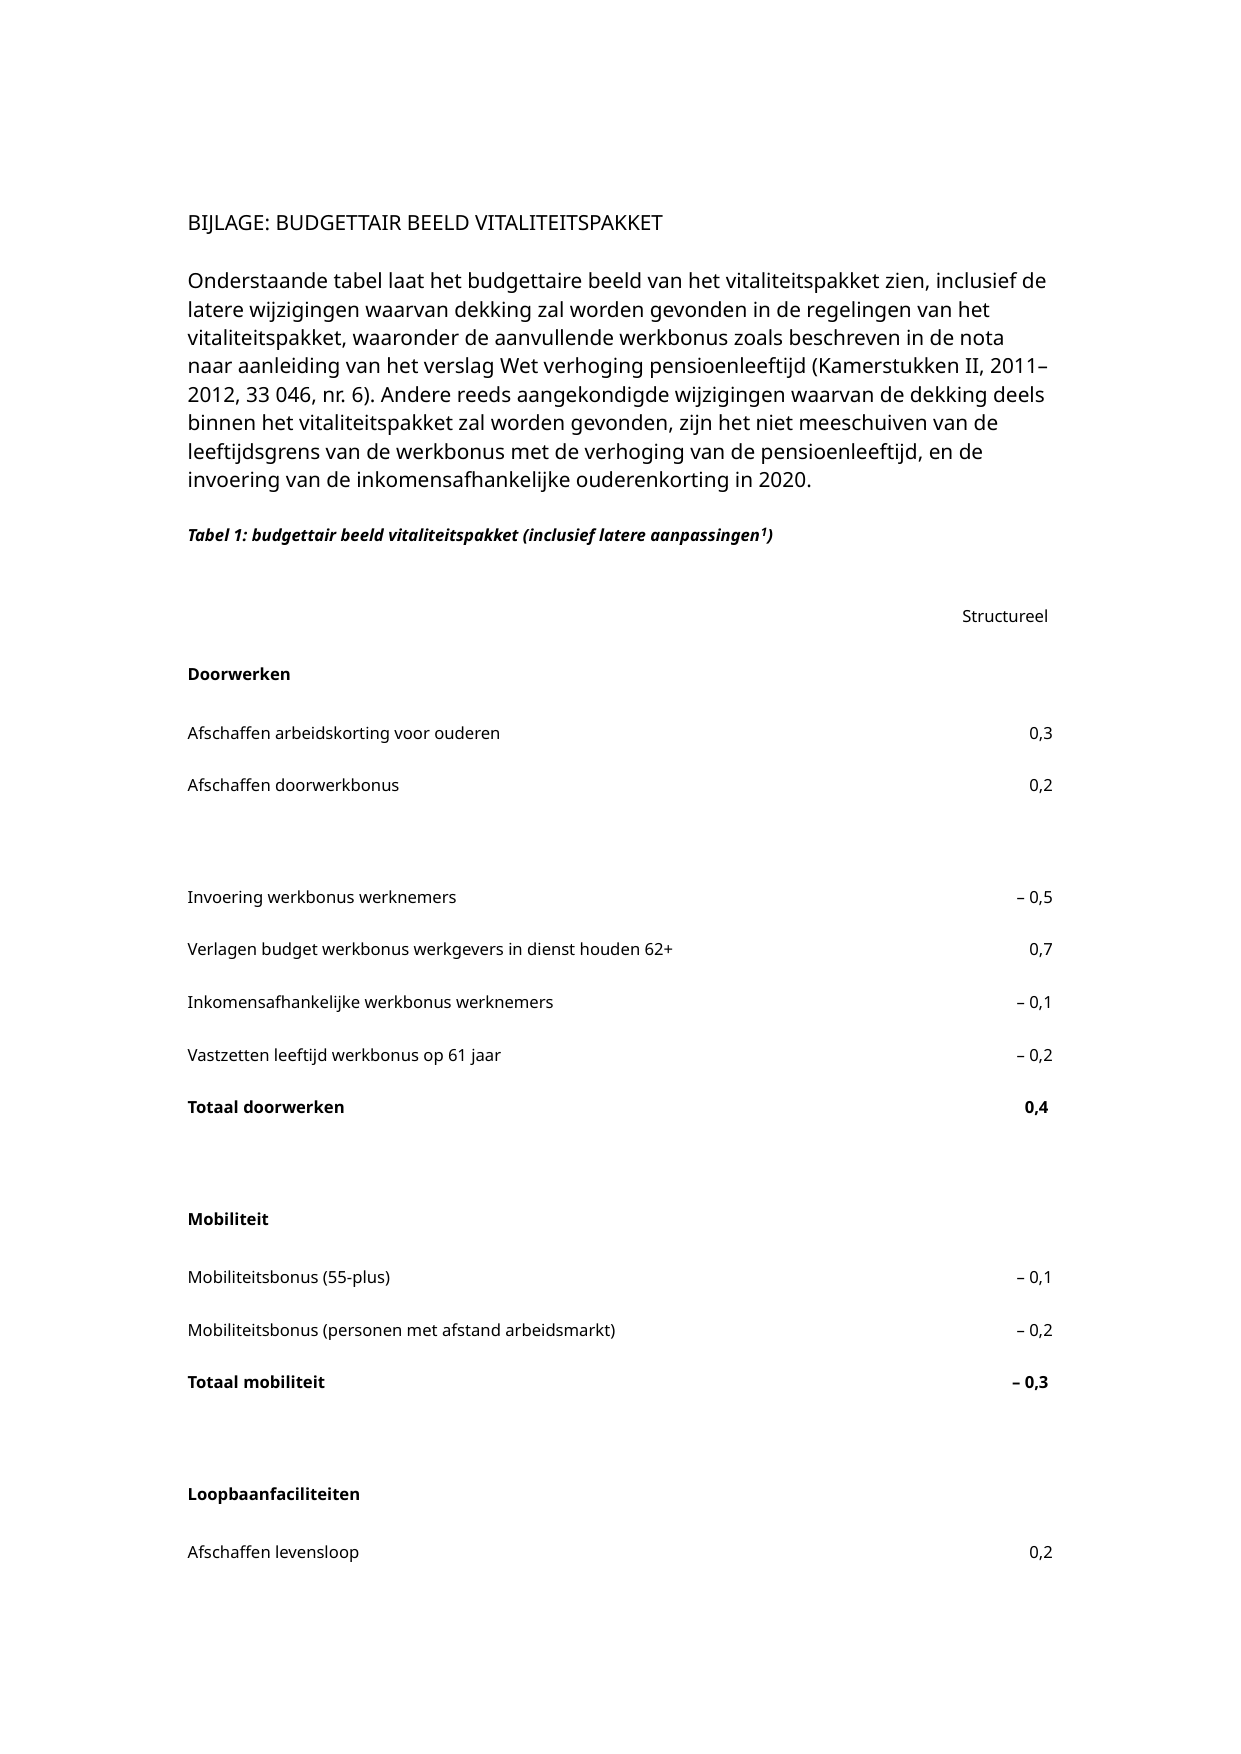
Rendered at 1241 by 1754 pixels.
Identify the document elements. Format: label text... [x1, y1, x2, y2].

table_cell Mobiliteitsbonus (personen met afstand arbeidsmarkt) [188, 1318, 879, 1371]
table_cell Vastzetten leeftijd werkbonus op 61 jaar [188, 1043, 879, 1096]
table_cell Totaal doorwerken [188, 1096, 879, 1149]
table_cell Doorwerken [188, 663, 879, 721]
table_cell [880, 1424, 1053, 1482]
table_cell Invoering werkbonus werknemers [188, 885, 879, 938]
table_cell 0,2 [880, 774, 1053, 827]
table_cell [188, 827, 879, 885]
text Onderstaande tabel laat het budgettaire beeld van het vitaliteitspakket zien, inclusief de latere wijzigingen waarvan dekking zal worden gevonden in de regelingen van het vitaliteitspakket, waaronder de aanvullende werkbonus zoals beschreven in de nota naar aanleiding van het verslag Wet verhoging pensioenleeftijd (Kamerstukken II, 2011–2012, 33 046, nr. 6). Andere reeds aangekondigde wijzigingen waarvan de dekking deels binnen het vitaliteitspakket zal worden gevonden, zijn het niet meeschuiven van de leeftijdsgrens van de werkbonus met de verhoging van de pensioenleeftijd, en de invoering van de inkomensafhankelijke ouderenkorting in 2020. [187, 266, 1053, 494]
table_cell 0,7 [880, 938, 1053, 991]
table_cell – 0,3 [880, 1371, 1053, 1424]
table_cell Mobiliteit [188, 1207, 879, 1266]
table_cell [880, 1207, 1053, 1266]
table_cell [880, 663, 1053, 721]
table_cell [188, 1424, 879, 1482]
table_cell Afschaffen levensloop [188, 1541, 879, 1593]
table_cell – 0,2 [880, 1318, 1053, 1371]
table_cell Inkomensafhankelijke werkbonus werknemers [188, 991, 879, 1043]
text Tabel 1: budgettair beeld vitaliteitspakket (inclusief latere aanpassingen1) [187, 524, 1053, 547]
table_cell [880, 1482, 1053, 1541]
table_cell Afschaffen doorwerkbonus [188, 774, 879, 827]
table_cell [880, 1149, 1053, 1207]
table_header Structureel [880, 605, 1053, 663]
table_cell 0,4 [880, 1096, 1053, 1149]
table_cell Loopbaanfaciliteiten [188, 1482, 879, 1541]
table_cell – 0,2 [880, 1043, 1053, 1096]
table_cell Totaal mobiliteit [188, 1371, 879, 1424]
table_cell – 0,1 [880, 991, 1053, 1043]
table_cell – 0,5 [880, 885, 1053, 938]
table_cell Mobiliteitsbonus (55-plus) [188, 1266, 879, 1318]
subtitle BIJLAGE: BUDGETTAIR BEELD VITALITEITSPAKKET [187, 208, 1053, 236]
table_cell [880, 827, 1053, 885]
table_cell 0,3 [880, 721, 1053, 774]
table_cell 0,2 [880, 1541, 1053, 1593]
table_cell Verlagen budget werkbonus werkgevers in dienst houden 62+ [188, 938, 879, 991]
table_cell Afschaffen arbeidskorting voor ouderen [188, 721, 879, 774]
table_cell [188, 1149, 879, 1207]
table_header [188, 605, 879, 663]
table_cell – 0,1 [880, 1266, 1053, 1318]
